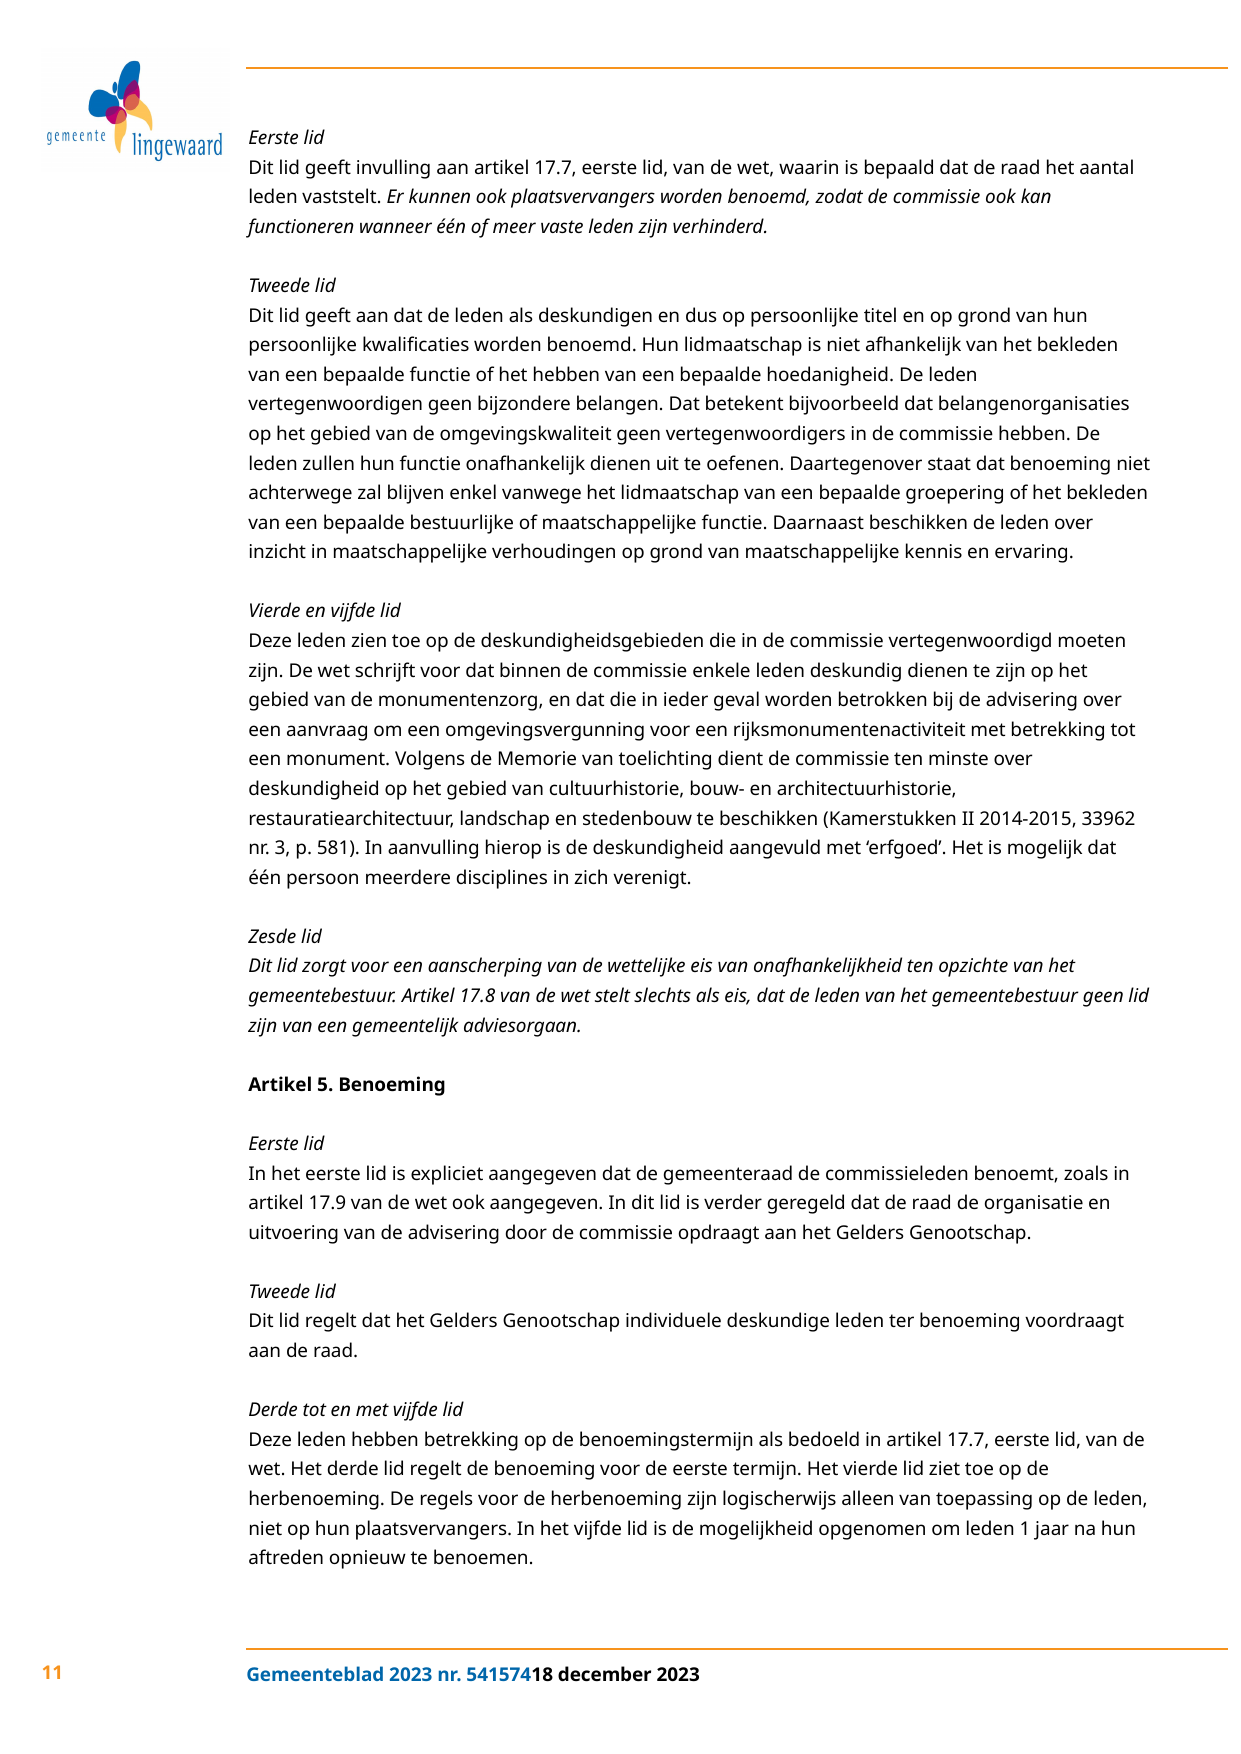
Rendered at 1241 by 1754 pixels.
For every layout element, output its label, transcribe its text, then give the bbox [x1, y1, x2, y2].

text Artikel 5. Benoeming [248, 1071, 1152, 1097]
text Dit lid geeft invulling aan artikel 17.7, eerste lid, van de wet, waarin is bepaald dat de raad het aantal leden vaststelt. Er kunnen ook plaatsvervangers worden benoemd, zodat de commissie ook kan functioneren wanneer één of meer vaste leden zijn verhinderd. [248, 154, 1152, 239]
text In het eerste lid is expliciet aangegeven dat de gemeenteraad de commissieleden benoemt, zoals in artikel 17.9 van de wet ook aangegeven. In dit lid is verder geregeld dat de raad de organisatie en uitvoering van de advisering door de commissie opdraagt aan het Gelders Genootschap. [248, 1160, 1152, 1245]
text Eerste lid [248, 124, 1152, 150]
text Dit lid regelt dat het Gelders Genootschap individuele deskundige leden ter benoeming voordraagt aan de raad. [248, 1308, 1152, 1363]
text Tweede lid [248, 1278, 1152, 1304]
text Deze leden zien toe op de deskundigheidsgebieden die in de commissie vertegenwoordigd moeten zijn. De wet schrijft voor dat binnen de commissie enkele leden deskundig dienen te zijn op het gebied van de monumentenzorg, en dat die in ieder geval worden betrokken bij de advisering over een aanvraag om een omgevingsvergunning voor een rijksmonumentenactiviteit met betrekking tot een monument. Volgens de Memorie van toelichting dient de commissie ten minste over deskundigheid op het gebied van cultuurhistorie, bouw- en architectuurhistorie, restauratiearchitectuur, landschap en stedenbouw te beschikken (Kamerstukken II 2014-2015, 33962 nr. 3, p. 581). In aanvulling hierop is de deskundigheid aangevuld met ‘erfgoed’. Het is mogelijk dat één persoon meerdere disciplines in zich verenigt. [248, 627, 1152, 890]
picture [41, 47, 231, 172]
text Deze leden hebben betrekking op de benoemingstermijn als bedoeld in artikel 17.7, eerste lid, van de wet. Het derde lid regelt de benoeming voor de eerste termijn. Het vierde lid ziet toe op de herbenoeming. De regels voor de herbenoeming zijn logischerwijs alleen van toepassing op de leden, niet op hun plaatsvervangers. In het vijfde lid is de mogelijkheid opgenomen om leden 1 jaar na hun aftreden opnieuw te benoemen. [248, 1426, 1152, 1570]
text Zesde lid [248, 923, 1152, 949]
text Tweede lid [248, 272, 1152, 298]
text Dit lid zorgt voor een aanscherping van de wettelijke eis van onafhankelijkheid ten opzichte van het gemeentebestuur. Artikel 17.8 van de wet stelt slechts als eis, dat de leden van het gemeentebestuur geen lid zijn van een gemeentelijk adviesorgaan. [248, 953, 1152, 1038]
text Eerste lid [248, 1130, 1152, 1156]
text Vierde en vijfde lid [248, 598, 1152, 623]
text Dit lid geeft aan dat de leden als deskundigen en dus op persoonlijke titel en op grond van hun persoonlijke kwalificaties worden benoemd. Hun lidmaatschap is niet afhankelijk van het bekleden van een bepaalde functie of het hebben van een bepaalde hoedanigheid. De leden vertegenwoordigen geen bijzondere belangen. Dat betekent bijvoorbeeld dat belangenorganisaties op het gebied van de omgevingskwaliteit geen vertegenwoordigers in de commissie hebben. De leden zullen hun functie onafhankelijk dienen uit te oefenen. Daartegenover staat dat benoeming niet achterwege zal blijven enkel vanwege het lidmaatschap van een bepaalde groepering of het bekleden van een bepaalde bestuurlijke of maatschappelijke functie. Daarnaast beschikken de leden over inzicht in maatschappelijke verhoudingen op grond van maatschappelijke kennis en ervaring. [248, 302, 1152, 564]
text Derde tot en met vijfde lid [248, 1396, 1152, 1422]
